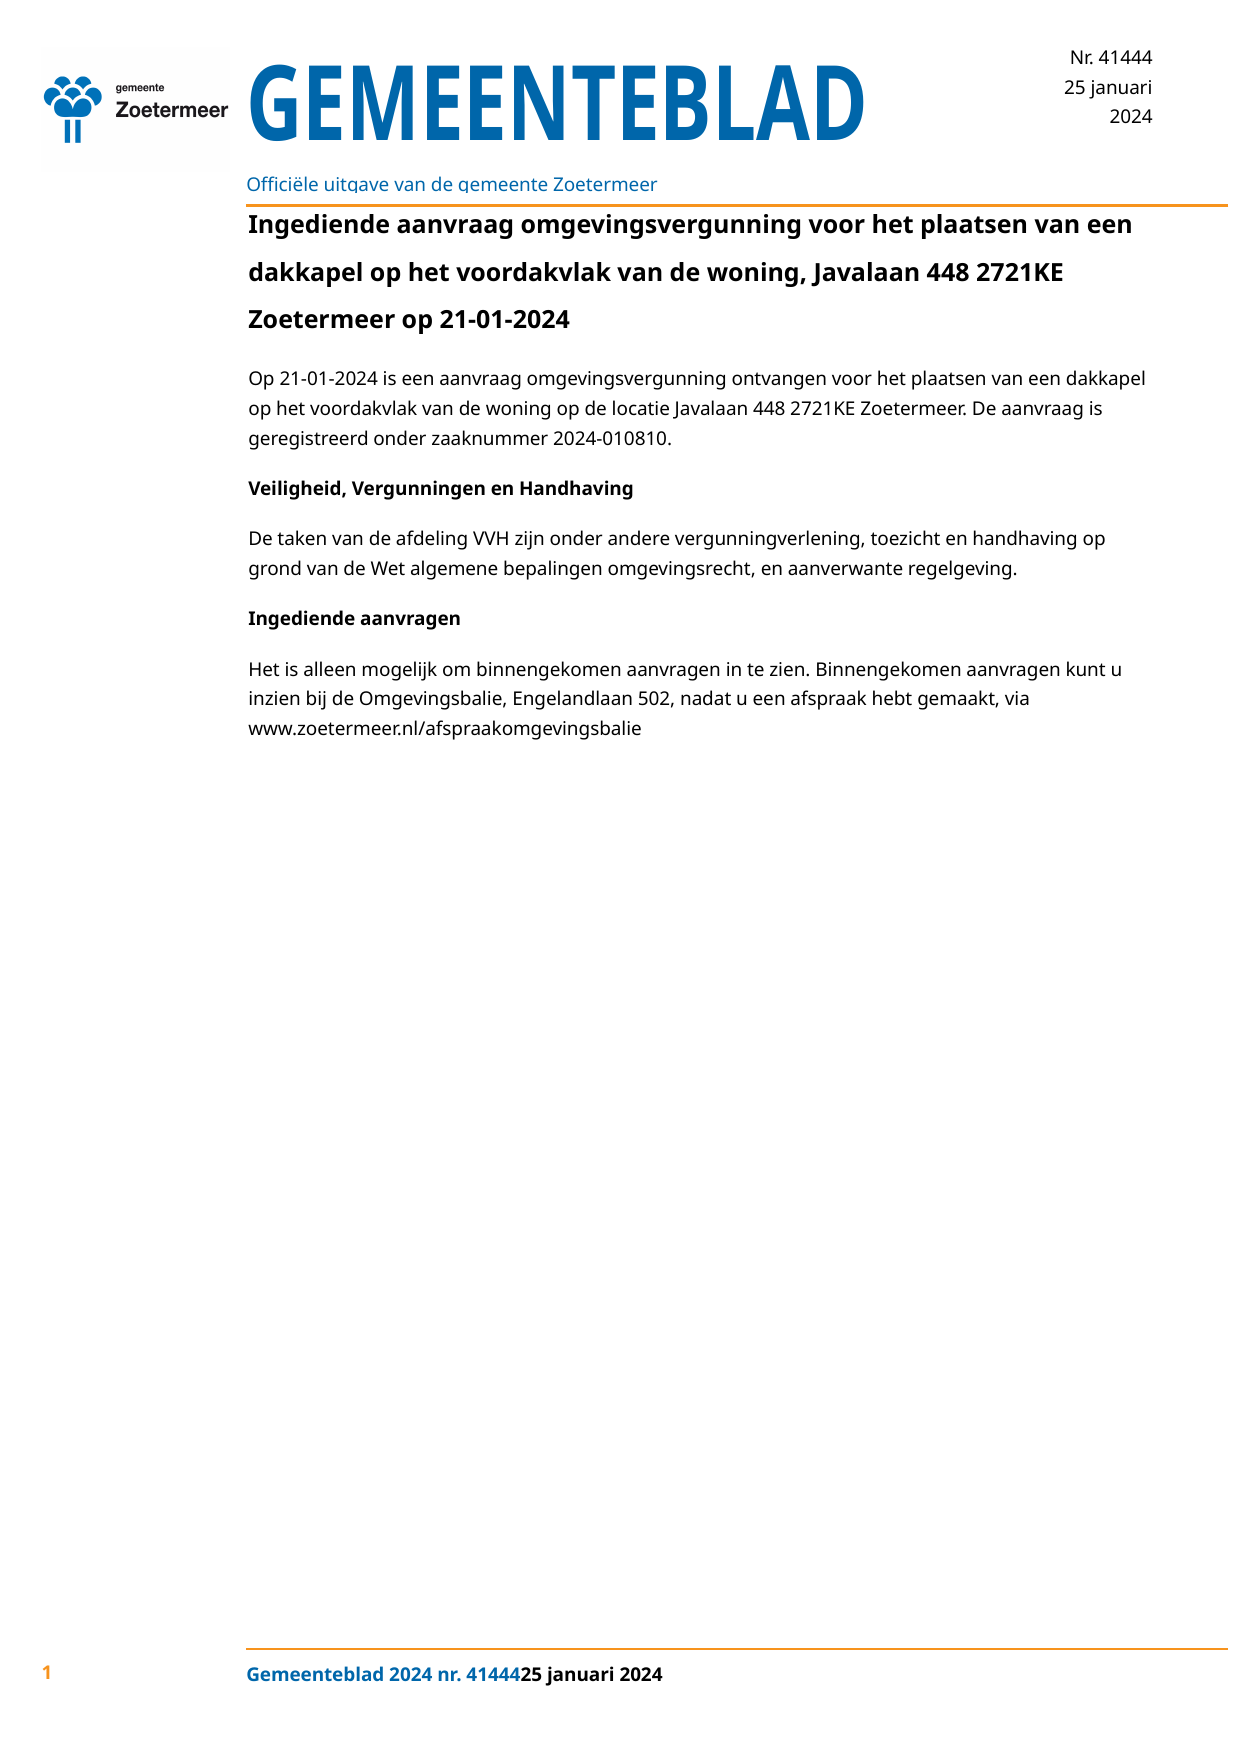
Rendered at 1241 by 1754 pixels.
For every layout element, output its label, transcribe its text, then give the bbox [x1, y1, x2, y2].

text Het is alleen mogelijk om binnengekomen aanvragen in te zien. Binnengekomen aanvragen kunt u inzien bij de Omgevingsbalie, Engelandlaan 502, nadat u een afspraak hebt gemaakt, via www.zoetermeer.nl/afspraakomgevingsbalie [248, 656, 1152, 741]
text Ingediende aanvragen [248, 606, 1152, 631]
picture [41, 47, 231, 172]
text Ingediende aanvraag omgevingsvergunning voor het plaatsen van een dakkapel op het voordakvlak van de woning, Javalaan 448 2721KE Zoetermeer op 21-01-2024 [248, 207, 1152, 336]
text Op 21-01-2024 is een aanvraag omgevingsvergunning ontvangen voor het plaatsen van een dakkapel op het voordakvlak van de woning op de locatie Javalaan 448 2721KE Zoetermeer. De aanvraag is geregistreerd onder zaaknummer 2024-010810. [248, 366, 1152, 450]
text De taken van de afdeling VVH zijn onder andere vergunningverlening, toezicht en handhaving op grond van de Wet algemene bepalingen omgevingsrecht, en aanverwante regelgeving. [248, 526, 1152, 581]
text Veiligheid, Vergunningen en Handhaving [248, 475, 1152, 501]
